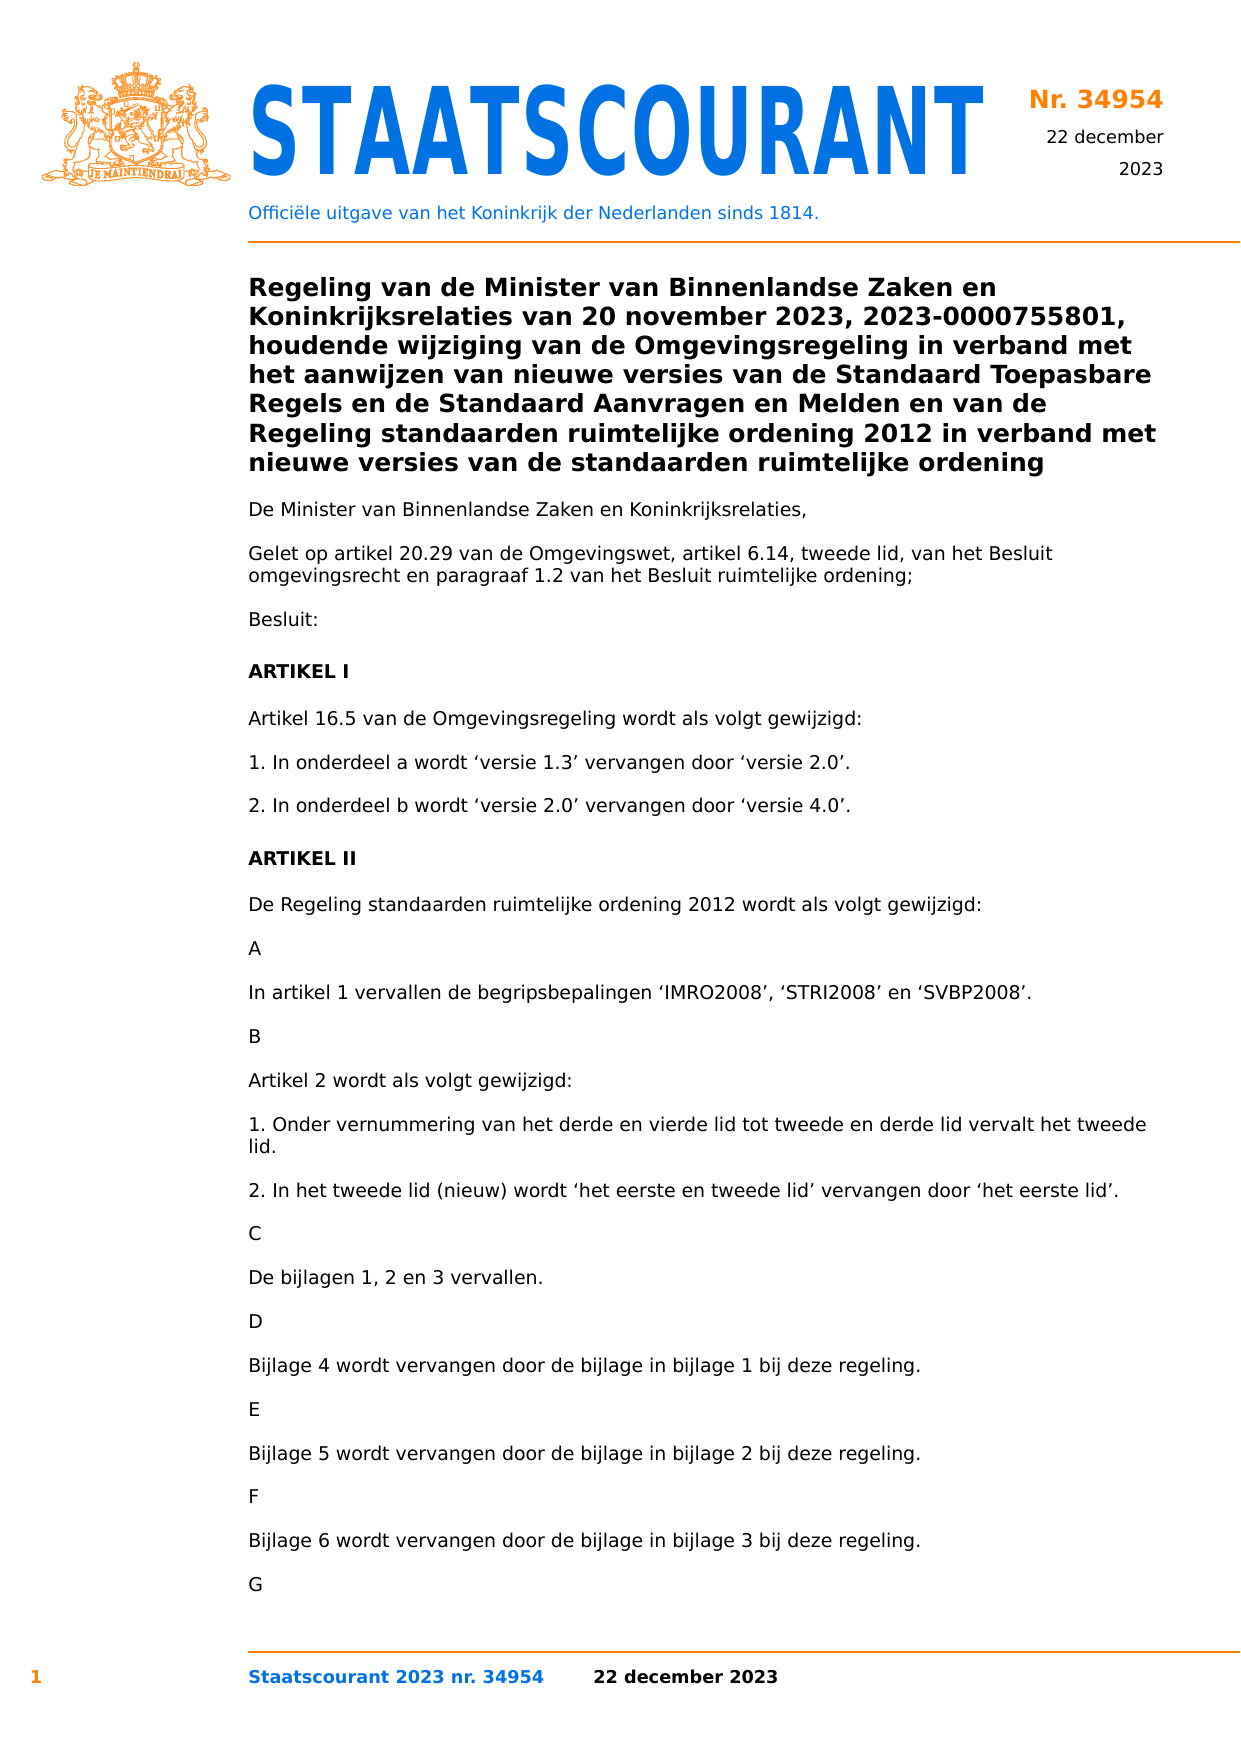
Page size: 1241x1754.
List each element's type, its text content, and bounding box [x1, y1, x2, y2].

text In artikel 1 vervallen de begripsbepalingen ‘IMRO2008’, ‘STRI2008’ en ‘SVBP2008’. [248, 982, 1163, 1004]
table_header Nr. 34954 [998, 62, 1240, 121]
text 1. Onder vernummering van het derde en vierde lid tot tweede en derde lid vervalt het tweede lid. [248, 1114, 1163, 1158]
table_header STAATSCOURANT [248, 62, 998, 203]
text De Minister van Binnenlandse Zaken en Koninkrijksrelaties, [248, 499, 1163, 521]
text A [248, 938, 1163, 960]
text D [248, 1311, 1163, 1333]
picture [41, 62, 231, 186]
text 2. In onderdeel b wordt ‘versie 2.0’ vervangen door ‘versie 4.0’. [248, 795, 1163, 817]
table_cell 22 december [998, 121, 1240, 153]
text De bijlagen 1, 2 en 3 vervallen. [248, 1267, 1163, 1289]
table_cell Officiële uitgave van het Koninkrijk der Nederlanden sinds 1814. [248, 203, 1240, 241]
subtitle Regeling van de Minister van Binnenlandse Zaken en Koninkrijksrelaties van 20 november 2023, 2023-0000755801, houdende wijziging van de Omgevingsregeling in verband met het aanwijzen van nieuwe versies van de Standaard Toepasbare Regels en de Standaard Aanvragen en Melden en van de Regeling standaarden ruimtelijke ordening 2012 in verband met nieuwe versies van de standaarden ruimtelijke ordening [248, 273, 1163, 477]
text Besluit: [248, 609, 1163, 631]
text E [248, 1399, 1163, 1421]
text Bijlage 4 wordt vervangen door de bijlage in bijlage 1 bij deze regeling. [248, 1355, 1163, 1377]
text F [248, 1486, 1163, 1508]
table_cell 2023 [998, 153, 1240, 203]
text C [248, 1223, 1163, 1245]
subtitle ARTIKEL II [248, 847, 1163, 869]
table_header [25, 62, 248, 241]
text G [248, 1574, 1163, 1596]
subtitle ARTIKEL I [248, 661, 1163, 683]
text De Regeling standaarden ruimtelijke ordening 2012 wordt als volgt gewijzigd: [248, 894, 1163, 916]
text Bijlage 5 wordt vervangen door de bijlage in bijlage 2 bij deze regeling. [248, 1443, 1163, 1464]
text B [248, 1026, 1163, 1048]
text Artikel 2 wordt als volgt gewijzigd: [248, 1070, 1163, 1092]
text Artikel 16.5 van de Omgevingsregeling wordt als volgt gewijzigd: [248, 708, 1163, 730]
text 2. In het tweede lid (nieuw) wordt ‘het eerste en tweede lid’ vervangen door ‘het eerste lid’. [248, 1179, 1163, 1201]
text Gelet op artikel 20.29 van de Omgevingswet, artikel 6.14, tweede lid, van het Besluit omgevingsrecht en paragraaf 1.2 van het Besluit ruimtelijke ordening; [248, 543, 1163, 587]
text 1. In onderdeel a wordt ‘versie 1.3’ vervangen door ‘versie 2.0’. [248, 752, 1163, 773]
text Bijlage 6 wordt vervangen door de bijlage in bijlage 3 bij deze regeling. [248, 1530, 1163, 1552]
